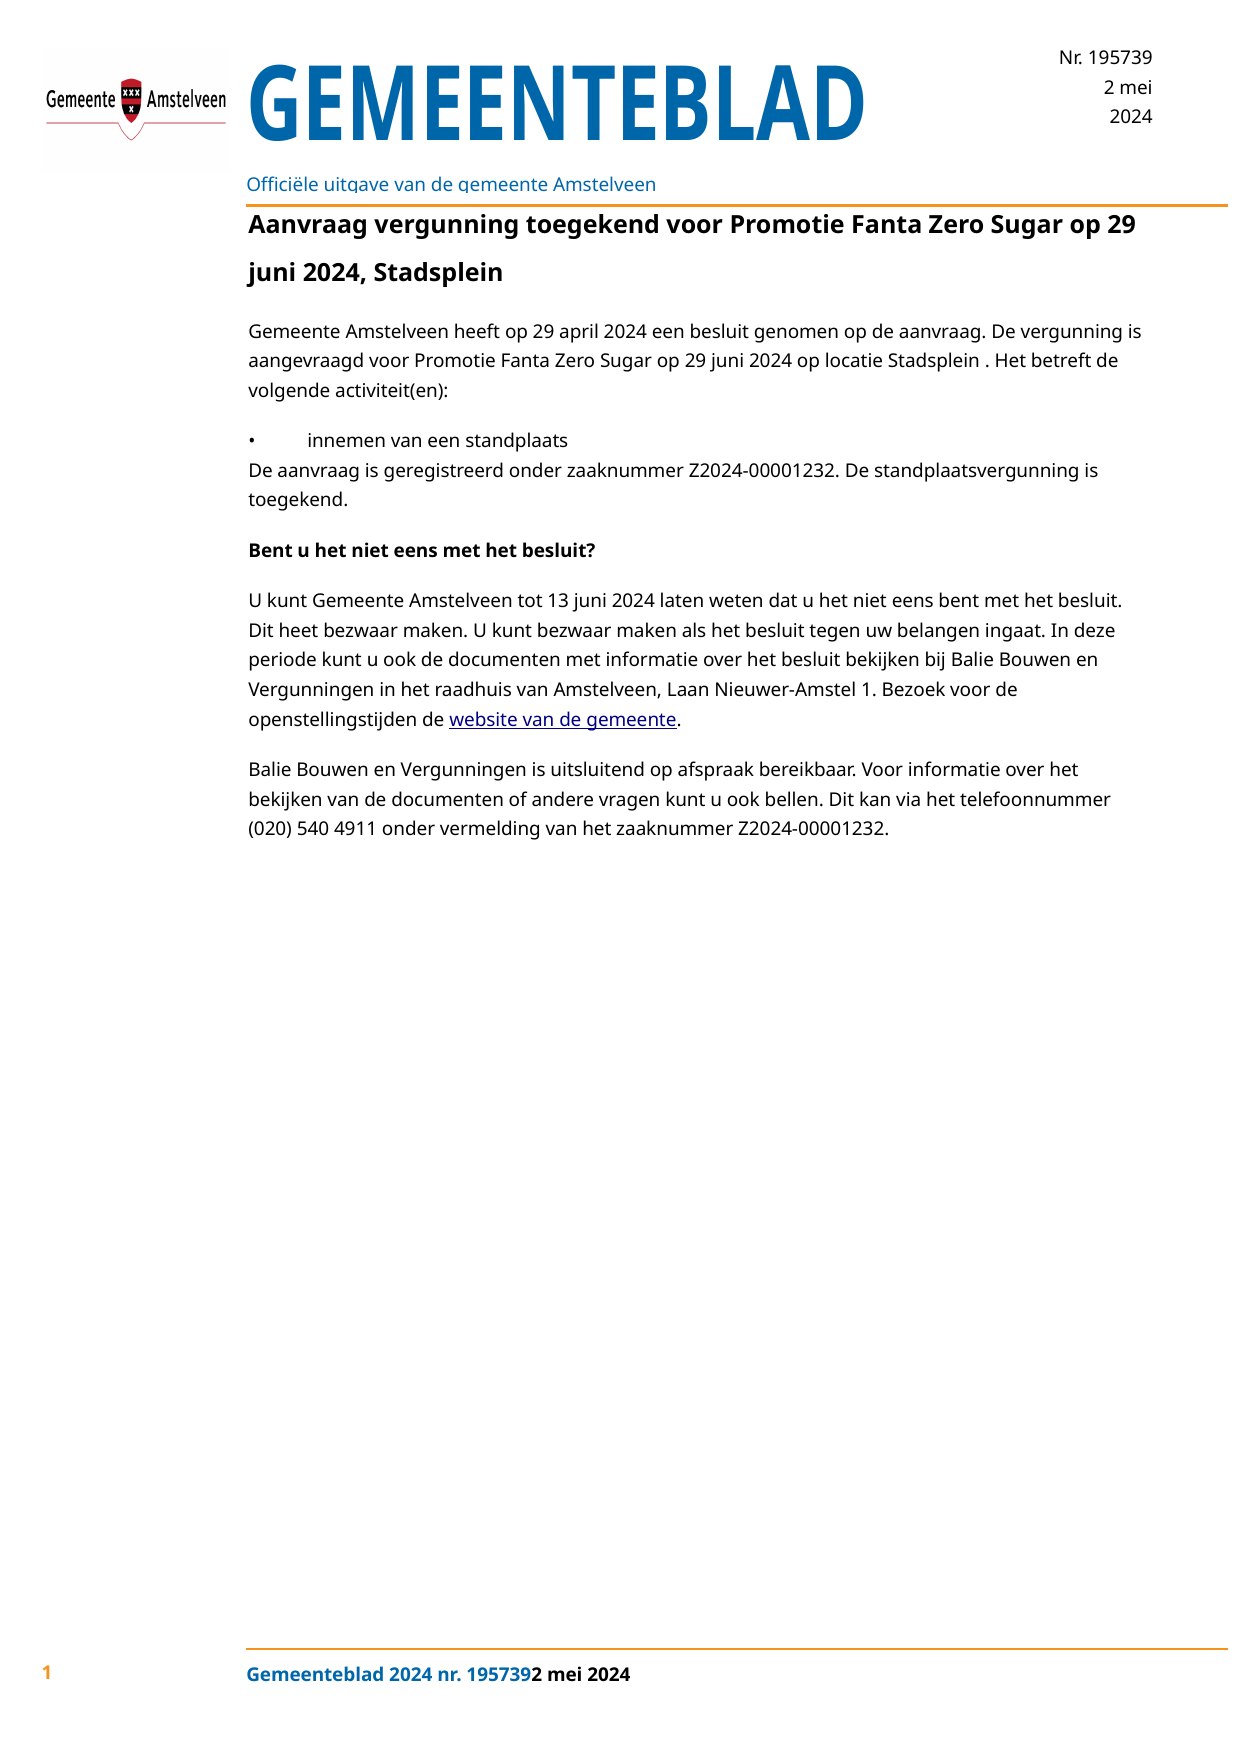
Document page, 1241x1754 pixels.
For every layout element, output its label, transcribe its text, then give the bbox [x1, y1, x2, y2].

text Balie Bouwen en Vergunningen is uitsluitend op afspraak bereikbaar. Voor informatie over het bekijken van de documenten of andere vragen kunt u ook bellen. Dit kan via het telefoonnummer (020) 540 4911 onder vermelding van het zaaknummer Z2024-00001232. [248, 756, 1152, 841]
text Bent u het niet eens met het besluit? [248, 537, 1152, 563]
picture [41, 47, 231, 172]
text Gemeente Amstelveen heeft op 29 april 2024 een besluit genomen op de aanvraag. De vergunning is aangevraagd voor Promotie Fanta Zero Sugar op 29 juni 2024 op locatie Stadsplein . Het betreft de volgende activiteit(en): [248, 318, 1152, 403]
text U kunt Gemeente Amstelveen tot 13 juni 2024 laten weten dat u het niet eens bent met het besluit. Dit heet bezwaar maken. U kunt bezwaar maken als het besluit tegen uw belangen ingaat. In deze periode kunt u ook de documenten met informatie over het besluit bekijken bij Balie Bouwen en Vergunningen in het raadhuis van Amstelveen, Laan Nieuwer-Amstel 1. Bezoek voor de openstellingstijden de website van de gemeente. [248, 587, 1152, 732]
text De aanvraag is geregistreerd onder zaaknummer Z2024-00001232. De standplaatsvergunning is toegekend. [248, 457, 1152, 512]
list innemen van een standplaats [248, 427, 1152, 453]
text Aanvraag vergunning toegekend voor Promotie Fanta Zero Sugar op 29 juni 2024, Stadsplein [248, 207, 1152, 288]
